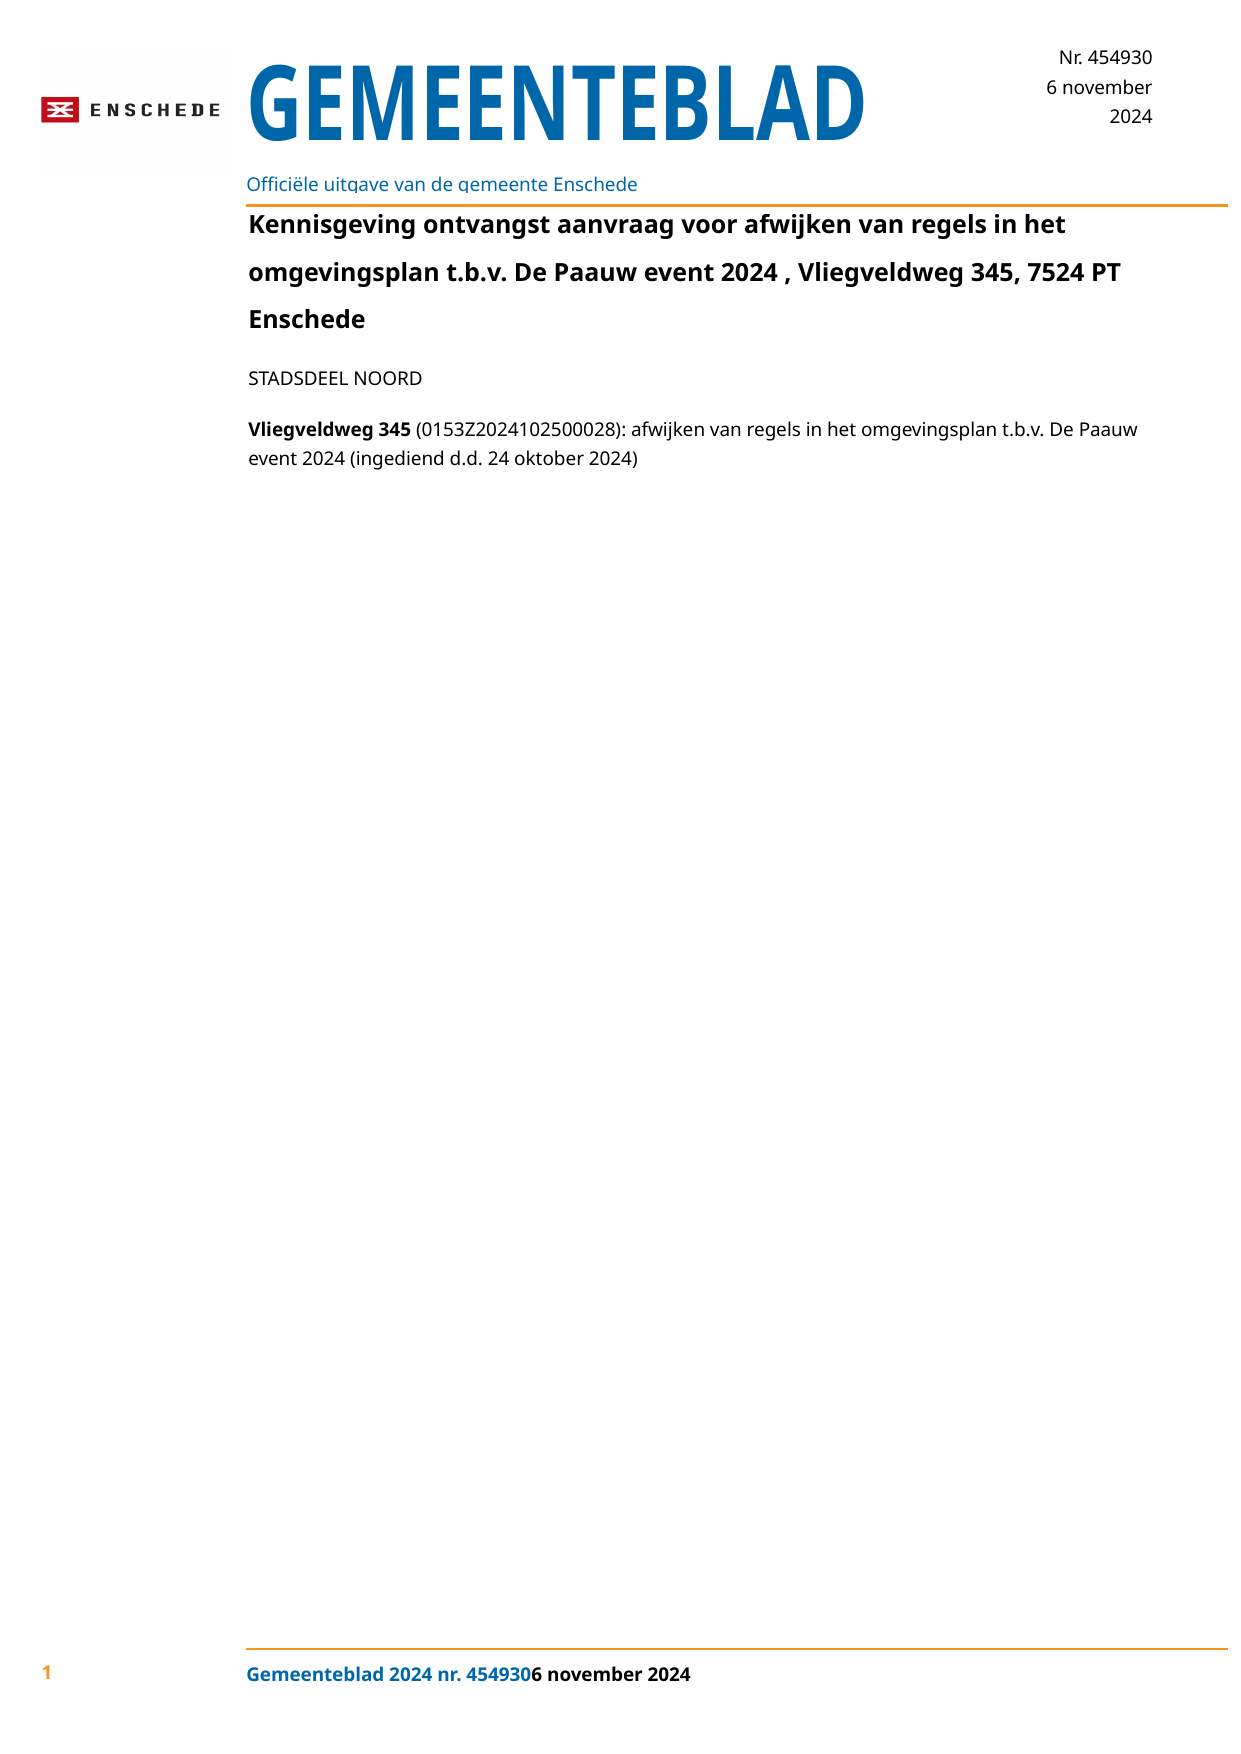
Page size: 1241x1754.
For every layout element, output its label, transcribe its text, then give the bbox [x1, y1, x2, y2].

text STADSDEEL NOORD [248, 366, 1152, 391]
text Kennisgeving ontvangst aanvraag voor afwijken van regels in het omgevingsplan t.b.v. De Paauw event 2024 , Vliegveldweg 345, 7524 PT Enschede [248, 207, 1152, 336]
text Vliegveldweg 345 (0153Z2024102500028): afwijken van regels in het omgevingsplan t.b.v. De Paauw event 2024 (ingediend d.d. 24 oktober 2024) [248, 416, 1152, 471]
picture [41, 47, 231, 172]
